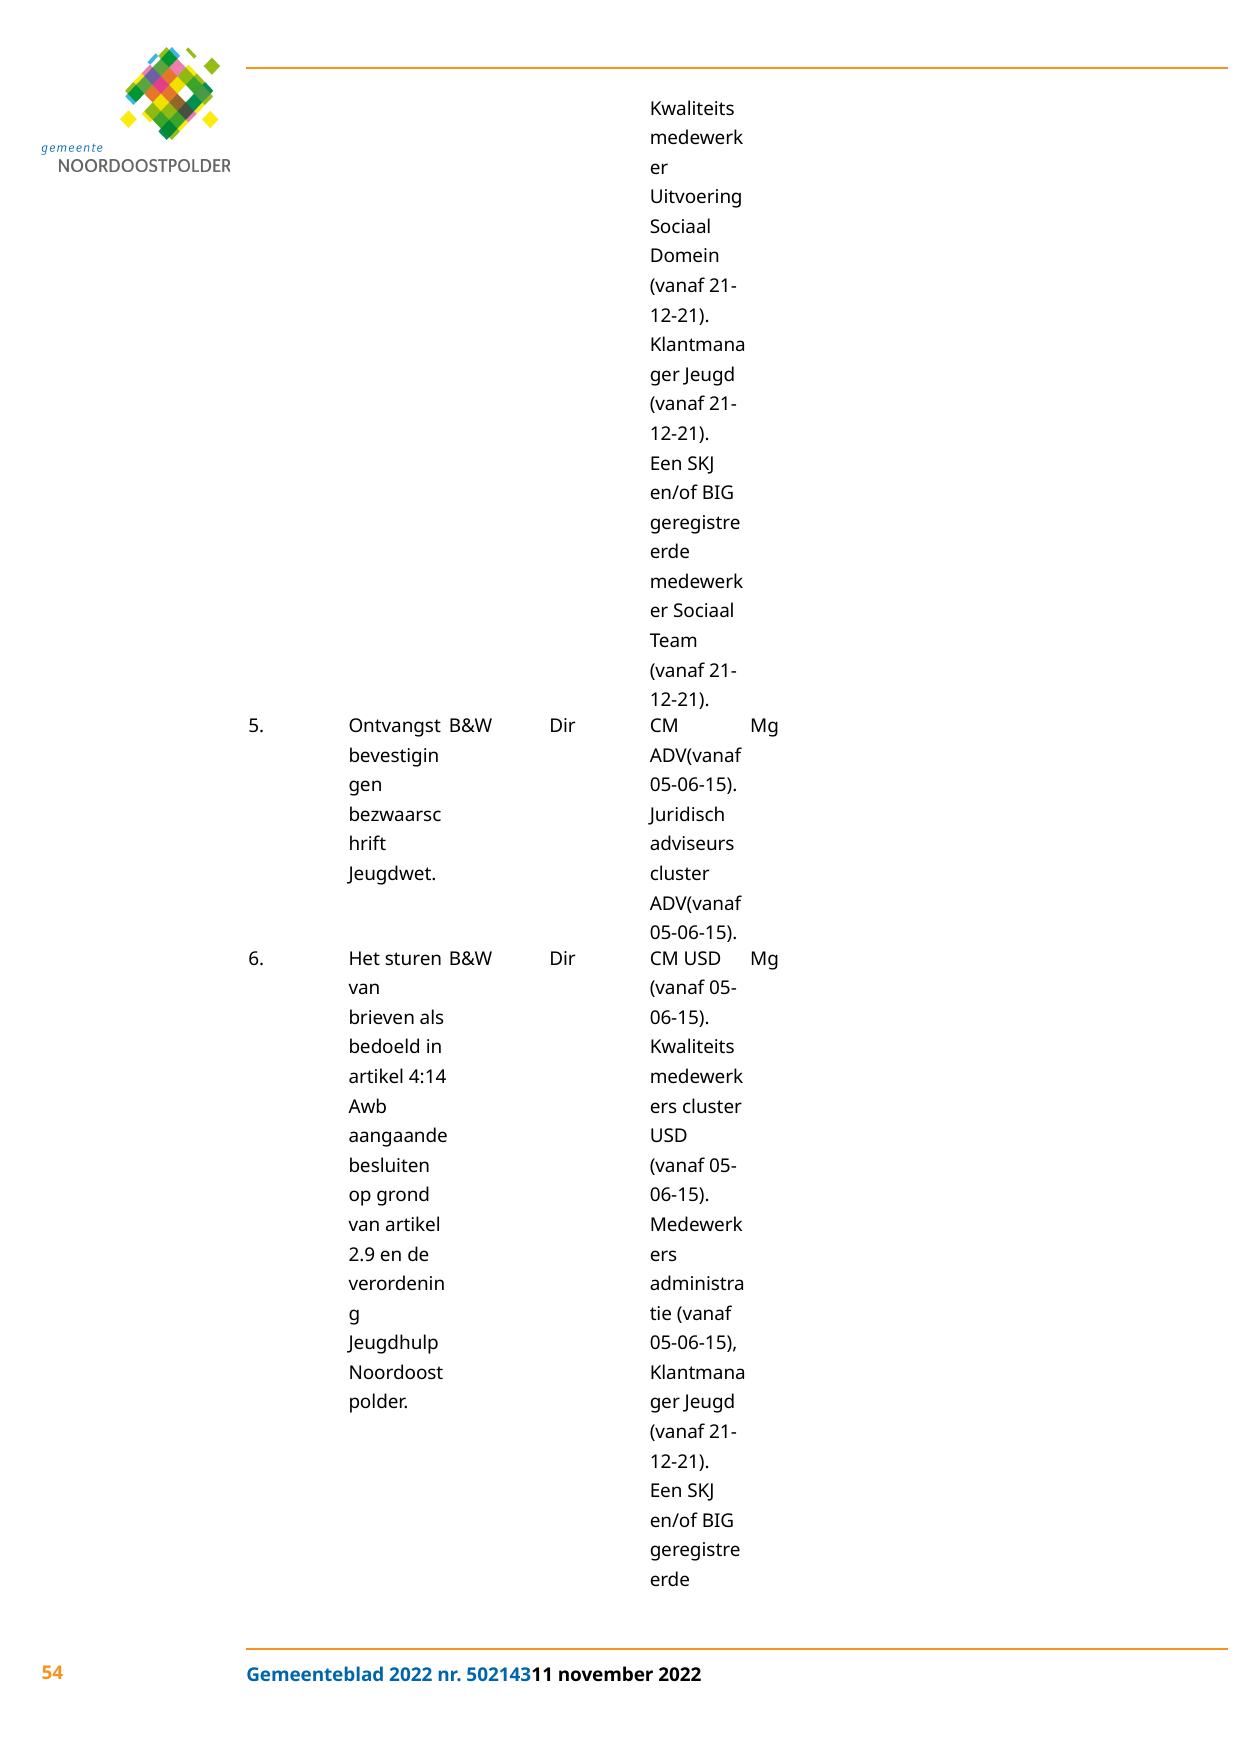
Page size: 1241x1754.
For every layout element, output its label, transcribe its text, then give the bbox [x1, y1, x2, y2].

table_cell Het sturen van brieven als bedoeld in artikel 4:14 Awb aangaande besluiten op grond van artikel 2.9 en de verordening Jeugdhulp Noordoostpolder. [348, 945, 449, 1592]
table_cell CM ADV(vanaf 05-06-15). Juridisch adviseurs cluster ADV(vanaf 05-06-15). [650, 712, 750, 945]
table_cell Dir [549, 712, 649, 945]
table_cell CM USD (vanaf 05-06-15). Kwaliteitsmedewerkers cluster USD (vanaf 05-06-15). Medewerkers administratie (vanaf 05-06-15), Klantmanager Jeugd (vanaf 21-12-21). Een SKJ en/of BIG geregistreerde [650, 945, 750, 1592]
table_cell [850, 95, 1051, 712]
table_cell Dir [549, 945, 649, 1592]
table_cell [549, 95, 649, 712]
table_cell 6. [248, 945, 348, 1592]
table_cell Mg [750, 945, 850, 1592]
table_cell [348, 95, 449, 712]
table_cell [750, 95, 850, 712]
table_cell [449, 95, 549, 712]
table_cell B&W [449, 712, 549, 945]
table_cell [1051, 95, 1152, 712]
table_cell [850, 712, 1051, 945]
table_cell [850, 945, 1152, 1592]
table_cell [1051, 712, 1152, 945]
picture [41, 47, 231, 172]
table_cell 5. [248, 712, 348, 945]
table_cell B&W [449, 945, 549, 1592]
table_cell Kwaliteitsmedewerker Uitvoering Sociaal Domein (vanaf 21-12-21). Klantmanager Jeugd (vanaf 21-12-21). Een SKJ en/of BIG geregistreerde medewerker Sociaal Team (vanaf 21-12-21). [650, 95, 750, 712]
table_cell Mg [750, 712, 850, 945]
table_cell [248, 95, 348, 712]
table_cell Ontvangstbevestigingen bezwaarschrift Jeugdwet. [348, 712, 449, 945]
